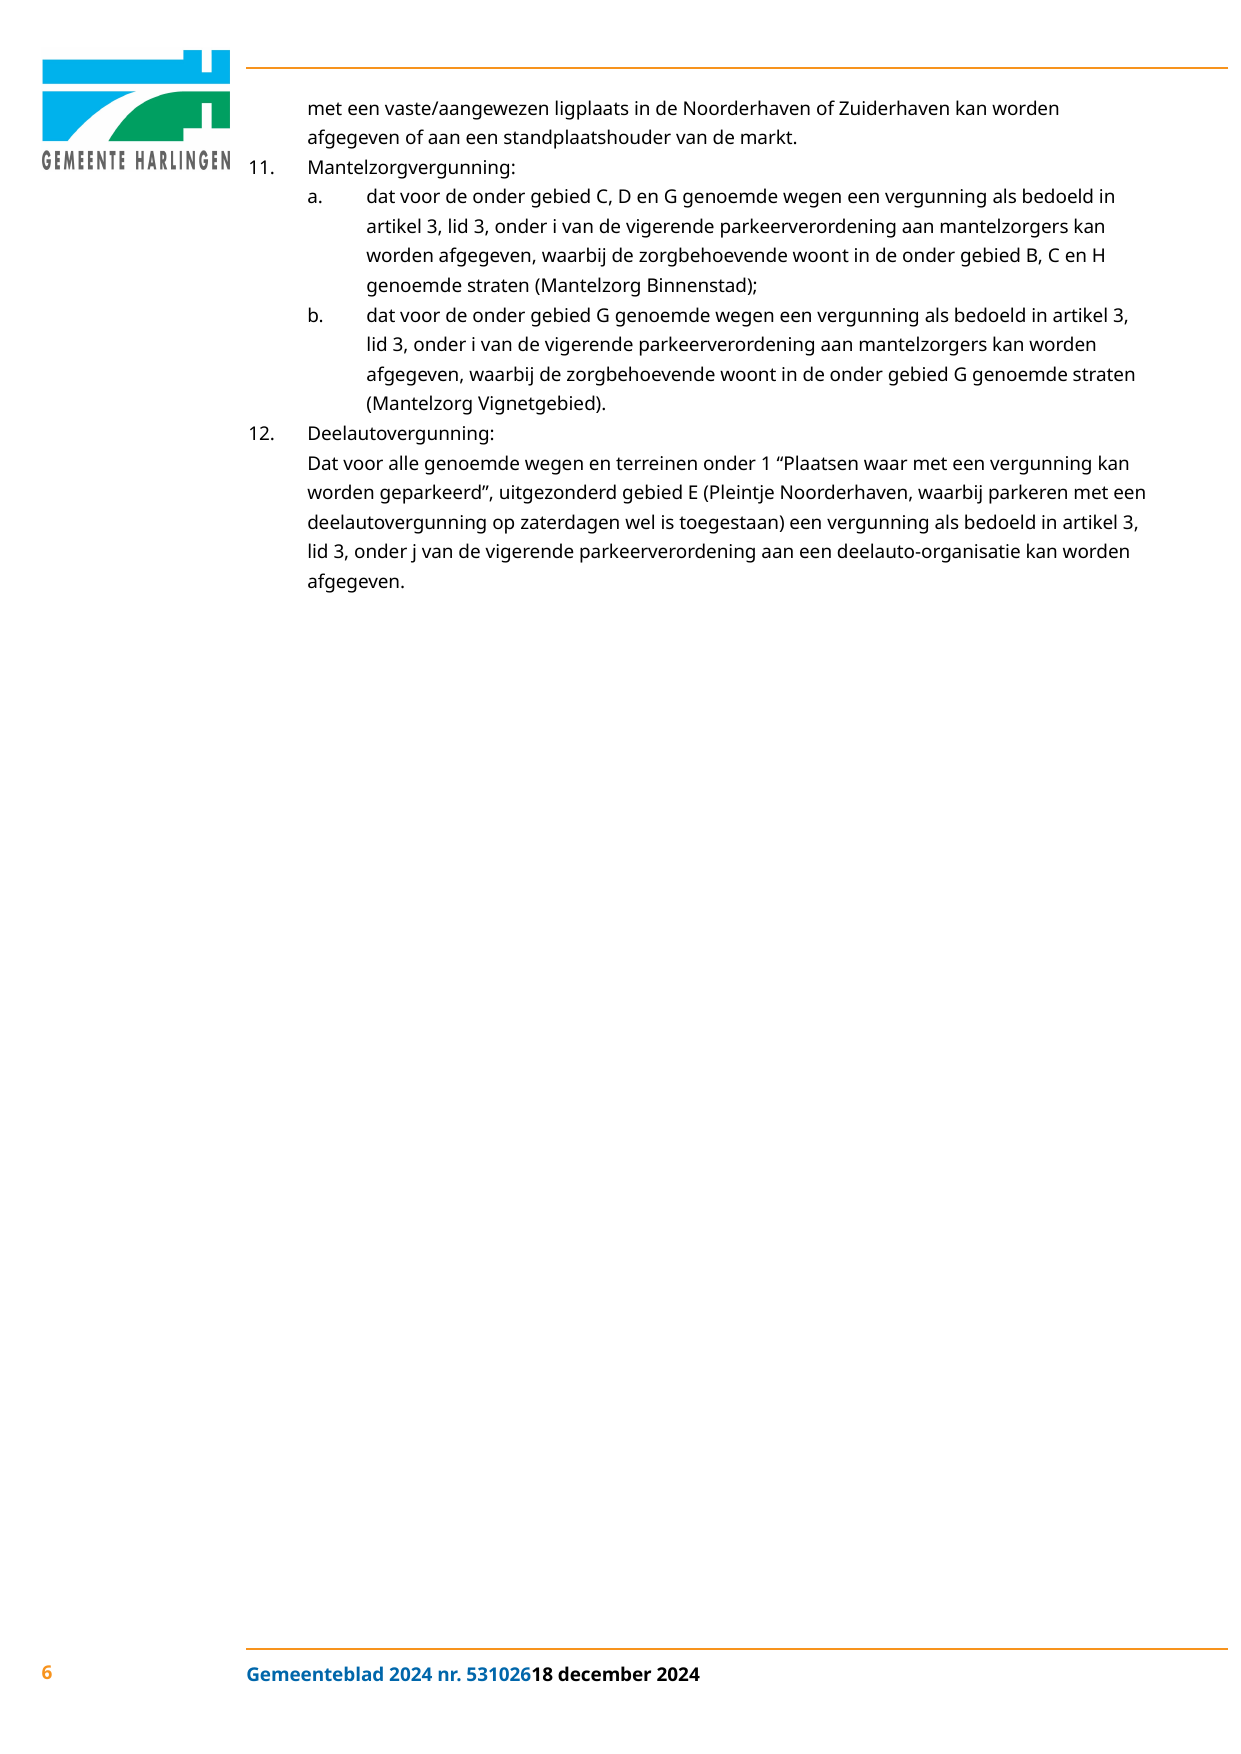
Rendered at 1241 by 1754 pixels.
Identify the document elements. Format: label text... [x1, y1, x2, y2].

list dat voor de onder gebied G genoemde wegen een vergunning als bedoeld in artikel 3, lid 3, onder i van de vigerende parkeerverordening aan mantelzorgers kan worden afgegeven, waarbij de zorgbehoevende woont in de onder gebied G genoemde straten (Mantelzorg Vignetgebied). [307, 302, 1152, 416]
list Dat voor alle genoemde wegen en terreinen onder 1 “Plaatsen waar met een vergunning kan worden geparkeerd”, uitgezonderd gebied E (Pleintje Noorderhaven, waarbij parkeren met een deelautovergunning op zaterdagen wel is toegestaan) een vergunning als bedoeld in artikel 3, lid 3, onder j van de vigerende parkeerverordening aan een deelauto-organisatie kan worden afgegeven. [248, 450, 1152, 594]
picture [41, 47, 231, 172]
list Deelautovergunning: [248, 420, 1152, 446]
list Mantelzorgvergunning: [248, 154, 1152, 180]
list met een vaste/aangewezen ligplaats in de Noorderhaven of Zuiderhaven kan worden afgegeven of aan een standplaatshouder van de markt. [248, 95, 1152, 150]
list dat voor de onder gebied C, D en G genoemde wegen een vergunning als bedoeld in artikel 3, lid 3, onder i van de vigerende parkeerverordening aan mantelzorgers kan worden afgegeven, waarbij de zorgbehoevende woont in de onder gebied B, C en H genoemde straten (Mantelzorg Binnenstad); [307, 183, 1152, 298]
